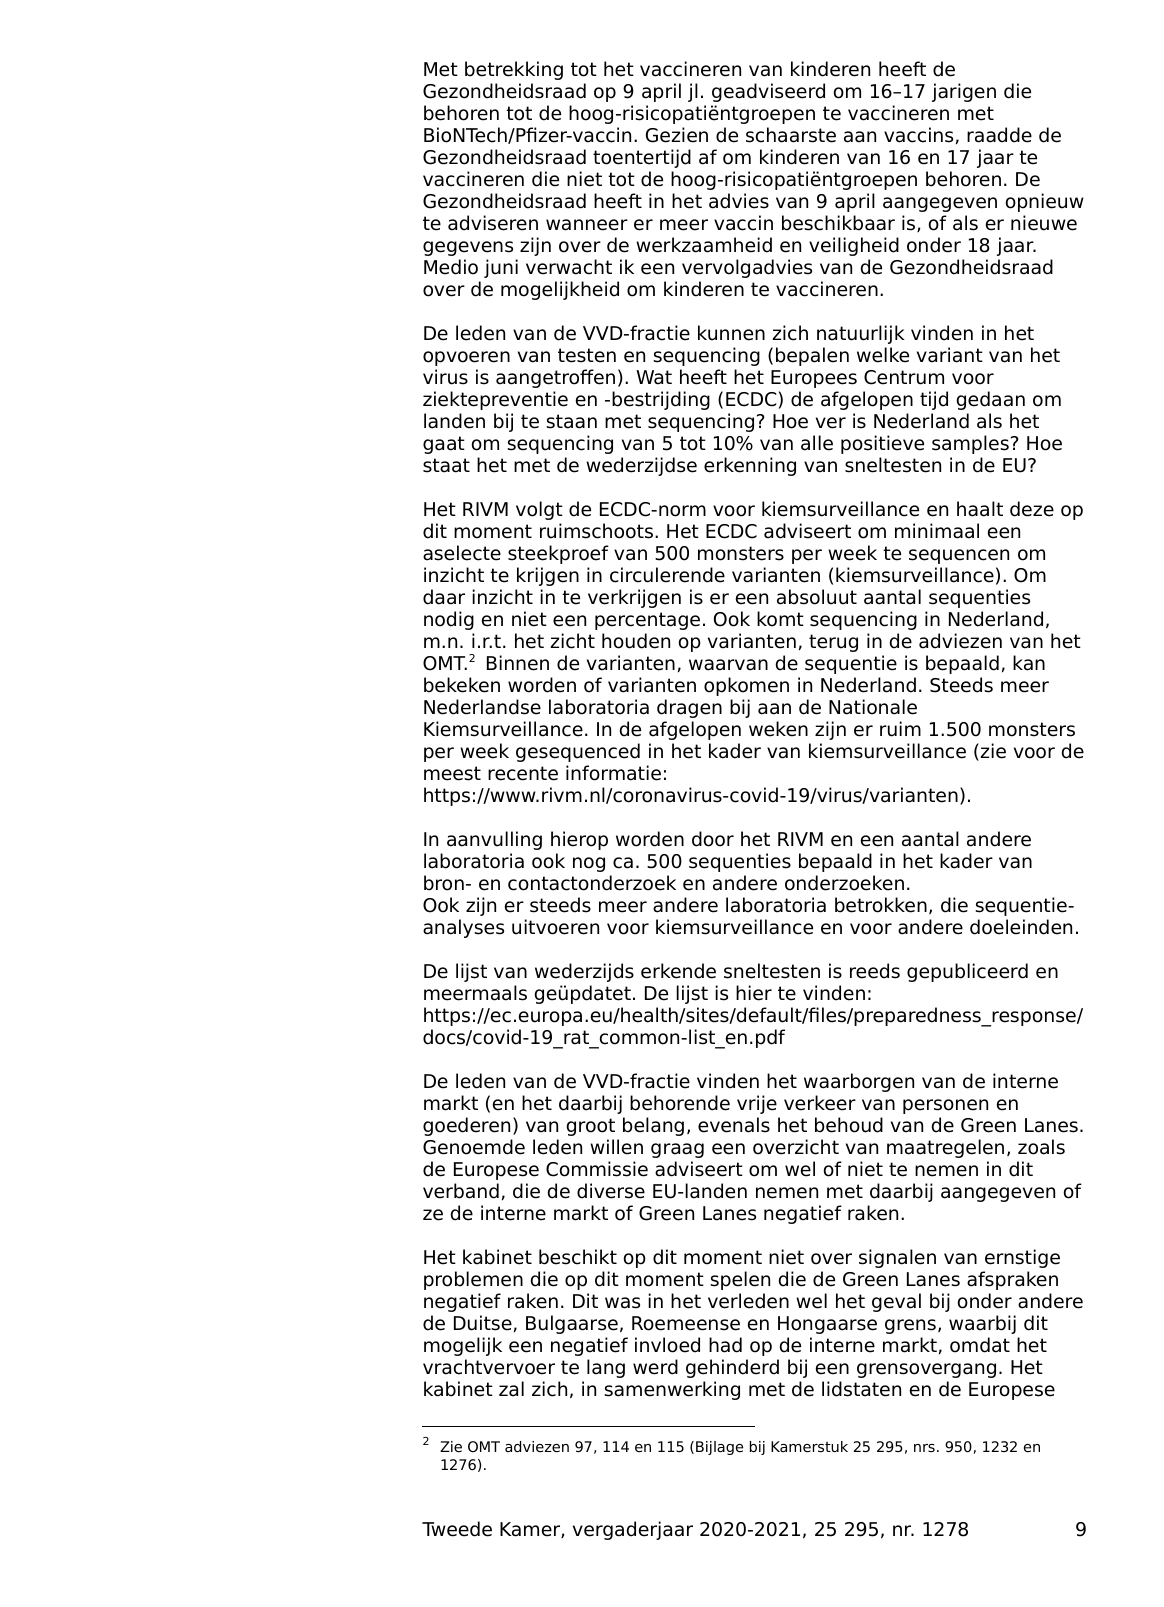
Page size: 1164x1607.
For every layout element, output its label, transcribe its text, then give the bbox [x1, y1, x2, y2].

text Het RIVM volgt de ECDC-norm voor kiemsurveillance en haalt deze op dit moment ruimschoots. Het ECDC adviseert om minimaal een aselecte steekproef van 500 monsters per week te sequencen om inzicht te krijgen in circulerende varianten (kiemsurveillance). Om daar inzicht in te verkrijgen is er een absoluut aantal sequenties nodig en niet een percentage. Ook komt sequencing in Nederland, m.n. i.r.t. het zicht houden op varianten, terug in de adviezen van het OMT. Binnen de varianten, waarvan de sequentie is bepaald, kan bekeken worden of varianten opkomen in Nederland. Steeds meer Nederlandse laboratoria dragen bij aan de Nationale Kiemsurveillance. In de afgelopen weken zijn er ruim 1.500 monsters per week gesequenced in het kader van kiemsurveillance (zie voor de meest recente informatie: https://www.rivm.nl/coronavirus-covid-19/virus/varianten). [422, 499, 1087, 807]
text Ook zijn er steeds meer andere laboratoria betrokken, die sequentie-analyses uitvoeren voor kiemsurveillance en voor andere doeleinden. [422, 895, 1087, 939]
text De lijst van wederzijds erkende sneltesten is reeds gepubliceerd en meermaals geüpdatet. De lijst is hier te vinden: https://ec.europa.eu/health/sites/default/files/preparedness_response/docs/covid-19_rat_common-list_en.pdf [422, 961, 1087, 1049]
text In aanvulling hierop worden door het RIVM en een aantal andere laboratoria ook nog ca. 500 sequenties bepaald in het kader van bron- en contactonderzoek en andere onderzoeken. [422, 829, 1087, 895]
text Zie OMT adviezen 97, 114 en 115 (Bijlage bij Kamerstuk 25 295, nrs. 950, 1232 en 1276). [422, 1435, 1087, 1474]
text Met betrekking tot het vaccineren van kinderen heeft de Gezondheidsraad op 9 april jl. geadviseerd om 16–17 jarigen die behoren tot de hoog-risicopatiëntgroepen te vaccineren met BioNTech/Pfizer-vaccin. Gezien de schaarste aan vaccins, raadde de Gezondheidsraad toentertijd af om kinderen van 16 en 17 jaar te vaccineren die niet tot de hoog-risicopatiëntgroepen behoren. De Gezondheidsraad heeft in het advies van 9 april aangegeven opnieuw te adviseren wanneer er meer vaccin beschikbaar is, of als er nieuwe gegevens zijn over de werkzaamheid en veiligheid onder 18 jaar. Medio juni verwacht ik een vervolgadvies van de Gezondheidsraad over de mogelijkheid om kinderen te vaccineren. [422, 59, 1087, 301]
text Het kabinet beschikt op dit moment niet over signalen van ernstige problemen die op dit moment spelen die de Green Lanes afspraken negatief raken. Dit was in het verleden wel het geval bij onder andere de Duitse, Bulgaarse, Roemeense en Hongaarse grens, waarbij dit mogelijk een negatief invloed had op de interne markt, omdat het vrachtvervoer te lang werd gehinderd bij een grensovergang. Het kabinet zal zich, in samenwerking met de lidstaten en de Europese [422, 1247, 1087, 1401]
text De leden van de VVD-fractie vinden het waarborgen van de interne markt (en het daarbij behorende vrije verkeer van personen en goederen) van groot belang, evenals het behoud van de Green Lanes. Genoemde leden willen graag een overzicht van maatregelen, zoals de Europese Commissie adviseert om wel of niet te nemen in dit verband, die de diverse EU-landen nemen met daarbij aangegeven of ze de interne markt of Green Lanes negatief raken. [422, 1071, 1087, 1225]
text De leden van de VVD-fractie kunnen zich natuurlijk vinden in het opvoeren van testen en sequencing (bepalen welke variant van het virus is aangetroffen). Wat heeft het Europees Centrum voor ziektepreventie en -bestrijding (ECDC) de afgelopen tijd gedaan om landen bij te staan met sequencing? Hoe ver is Nederland als het gaat om sequencing van 5 tot 10% van alle positieve samples? Hoe staat het met de wederzijdse erkenning van sneltesten in de EU? [422, 323, 1087, 477]
